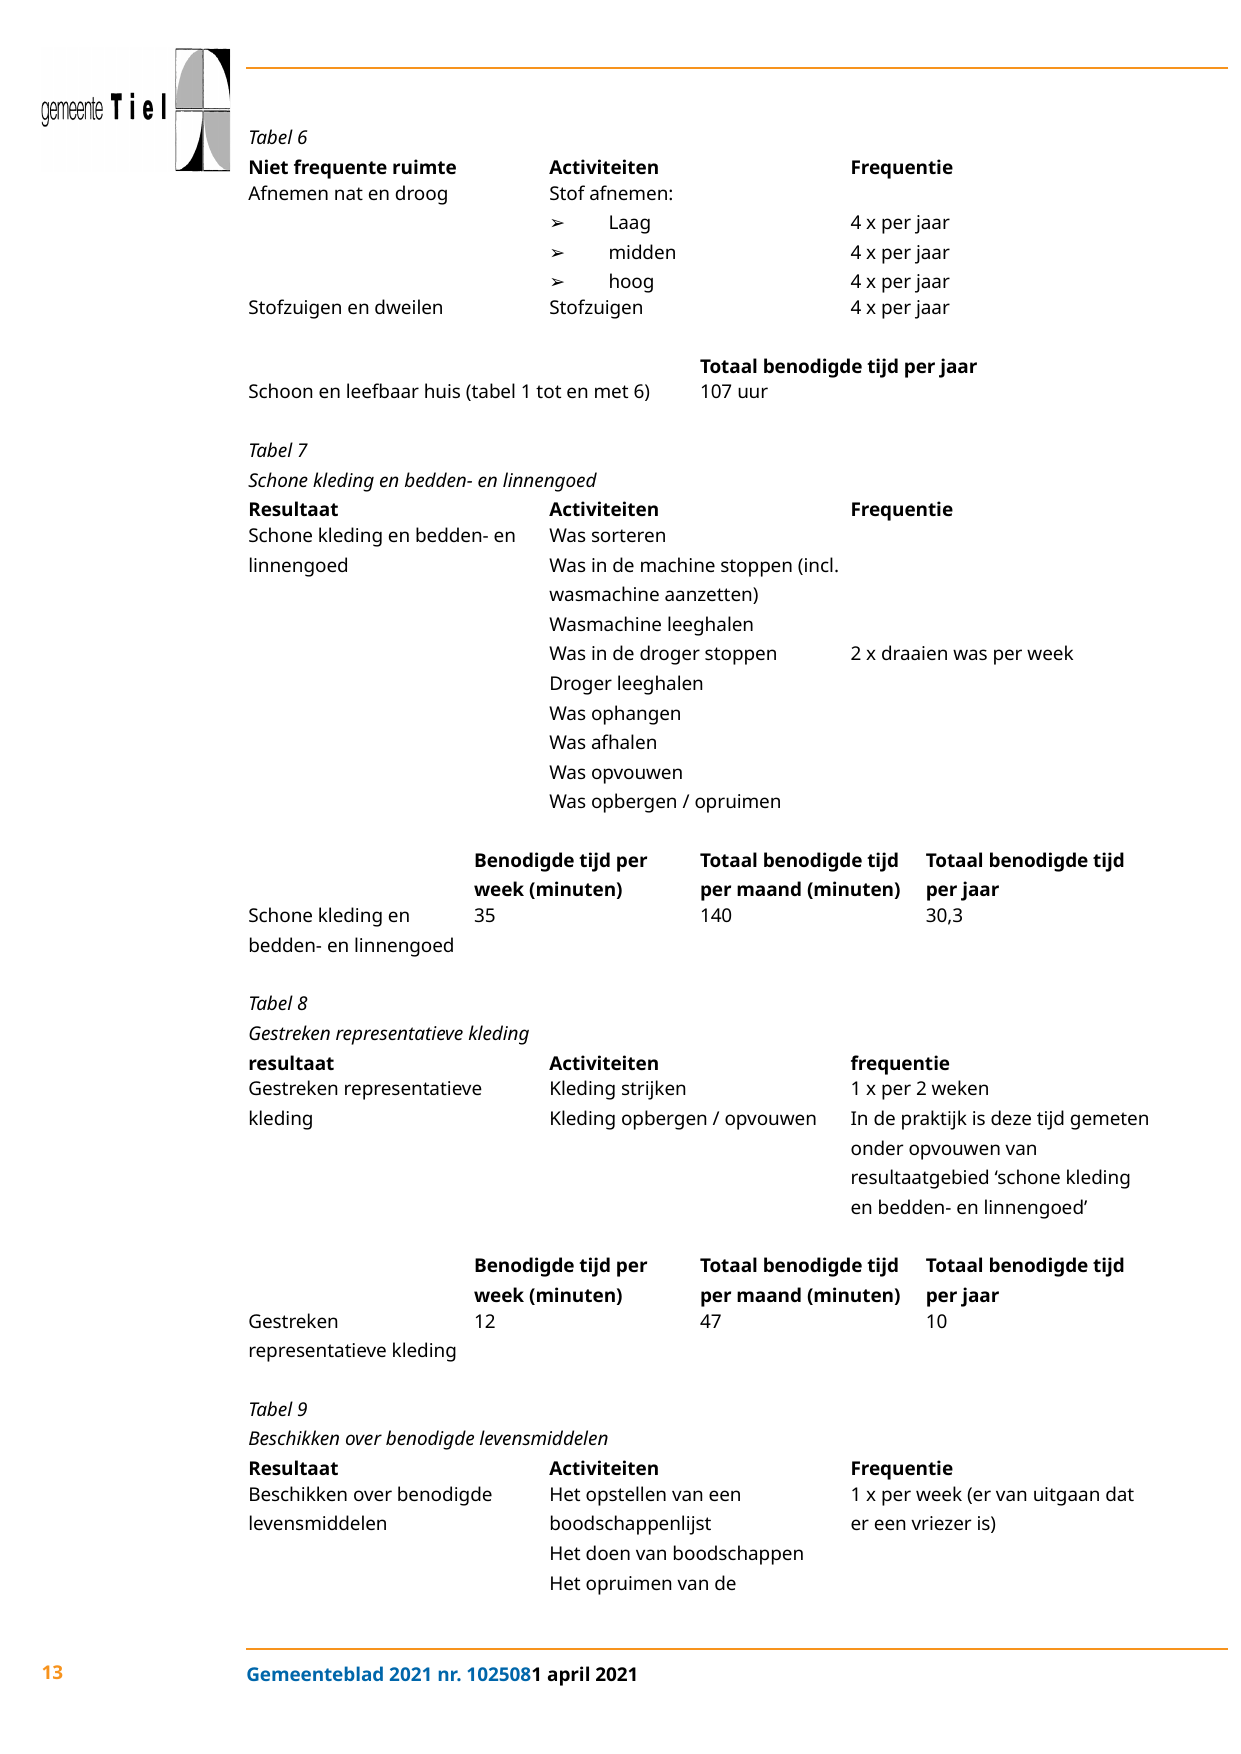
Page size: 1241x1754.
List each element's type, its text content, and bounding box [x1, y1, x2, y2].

table_header Totaal benodigde tijd per jaar [926, 1253, 1152, 1308]
table_header Resultaat [248, 496, 549, 522]
table_cell 107 uur [700, 379, 1152, 404]
table_cell 47 [700, 1308, 926, 1363]
table_cell Was sorteren Was in de machine stoppen (incl. wasmachine aanzetten) Wasmachine leeghalen Was in de droger stoppen Droger leeghalen Was ophangen Was afhalen Was opvouwen Was opbergen / opruimen [549, 522, 850, 814]
table_cell 140 [700, 903, 926, 958]
table_cell Stofzuigen en dweilen [248, 294, 549, 320]
table_header Resultaat [248, 1455, 549, 1481]
table_cell Schoon en leefbaar huis (tabel 1 tot en met 6) [248, 379, 700, 404]
table_header Totaal benodigde tijd per maand (minuten) [700, 847, 926, 902]
table_header resultaat [248, 1050, 549, 1076]
table_cell Kleding strijken Kleding opbergen / opvouwen [549, 1076, 850, 1219]
table_header Niet frequente ruimte [248, 154, 549, 180]
table_header [248, 1253, 474, 1308]
table_cell 1 x per 2 weken In de praktijk is deze tijd gemeten onder opvouwen van resultaatgebied ‘schone kleding en bedden- en linnengoed’ [850, 1076, 1152, 1219]
table_cell Gestreken representatieve kleding [248, 1308, 474, 1363]
text Tabel 7 [248, 437, 1152, 463]
table_header [248, 353, 700, 379]
table_cell Gestreken representatieve kleding [248, 1076, 549, 1219]
table_cell Afnemen nat en droog [248, 180, 549, 294]
table_header Benodigde tijd per week (minuten) [474, 1253, 700, 1308]
table_cell Het opstellen van een boodschappenlijst Het doen van boodschappen Het opruimen van de [549, 1481, 850, 1595]
text Tabel 8 [248, 991, 1152, 1016]
table_header frequentie [850, 1050, 1152, 1076]
text Schone kleding en bedden- en linnengoed [248, 467, 1152, 492]
text Tabel 9 [248, 1396, 1152, 1422]
table_cell 12 [474, 1308, 700, 1363]
table_cell 4 x per jaar [850, 294, 1152, 320]
table_cell Stofzuigen [549, 294, 850, 320]
table_header Frequentie [850, 154, 1152, 180]
table_cell 35 [474, 903, 700, 958]
picture [41, 47, 231, 172]
text Gestreken representatieve kleding [248, 1020, 1152, 1046]
table_header Benodigde tijd per week (minuten) [474, 847, 700, 902]
table_cell Schone kleding en bedden- en linnengoed [248, 903, 474, 958]
text Tabel 6 [248, 124, 1152, 150]
table_cell Schone kleding en bedden- en linnengoed [248, 522, 549, 814]
table_header Totaal benodigde tijd per jaar [926, 847, 1152, 902]
table_header Activiteiten [549, 1455, 850, 1481]
table_cell 1 x per week (er van uitgaan dat er een vriezer is) [850, 1481, 1152, 1595]
table_header Activiteiten [549, 1050, 850, 1076]
text Beschikken over benodigde levensmiddelen [248, 1426, 1152, 1451]
table_header Activiteiten [549, 154, 850, 180]
table_cell 2 x draaien was per week [850, 522, 1152, 814]
table_cell 10 [926, 1308, 1152, 1363]
table_header Frequentie [850, 1455, 1152, 1481]
table_cell 30,3 [926, 903, 1152, 958]
table_cell 4 x per jaar 4 x per jaar 4 x per jaar [850, 180, 1152, 294]
table_header Frequentie [850, 496, 1152, 522]
table_cell Stof afnemen: Laag midden hoog [549, 180, 850, 294]
table_cell Beschikken over benodigde levensmiddelen [248, 1481, 549, 1595]
table_header Totaal benodigde tijd per jaar [700, 353, 1152, 379]
table_header Totaal benodigde tijd per maand (minuten) [700, 1253, 926, 1308]
table_header [248, 847, 474, 902]
table_header Activiteiten [549, 496, 850, 522]
